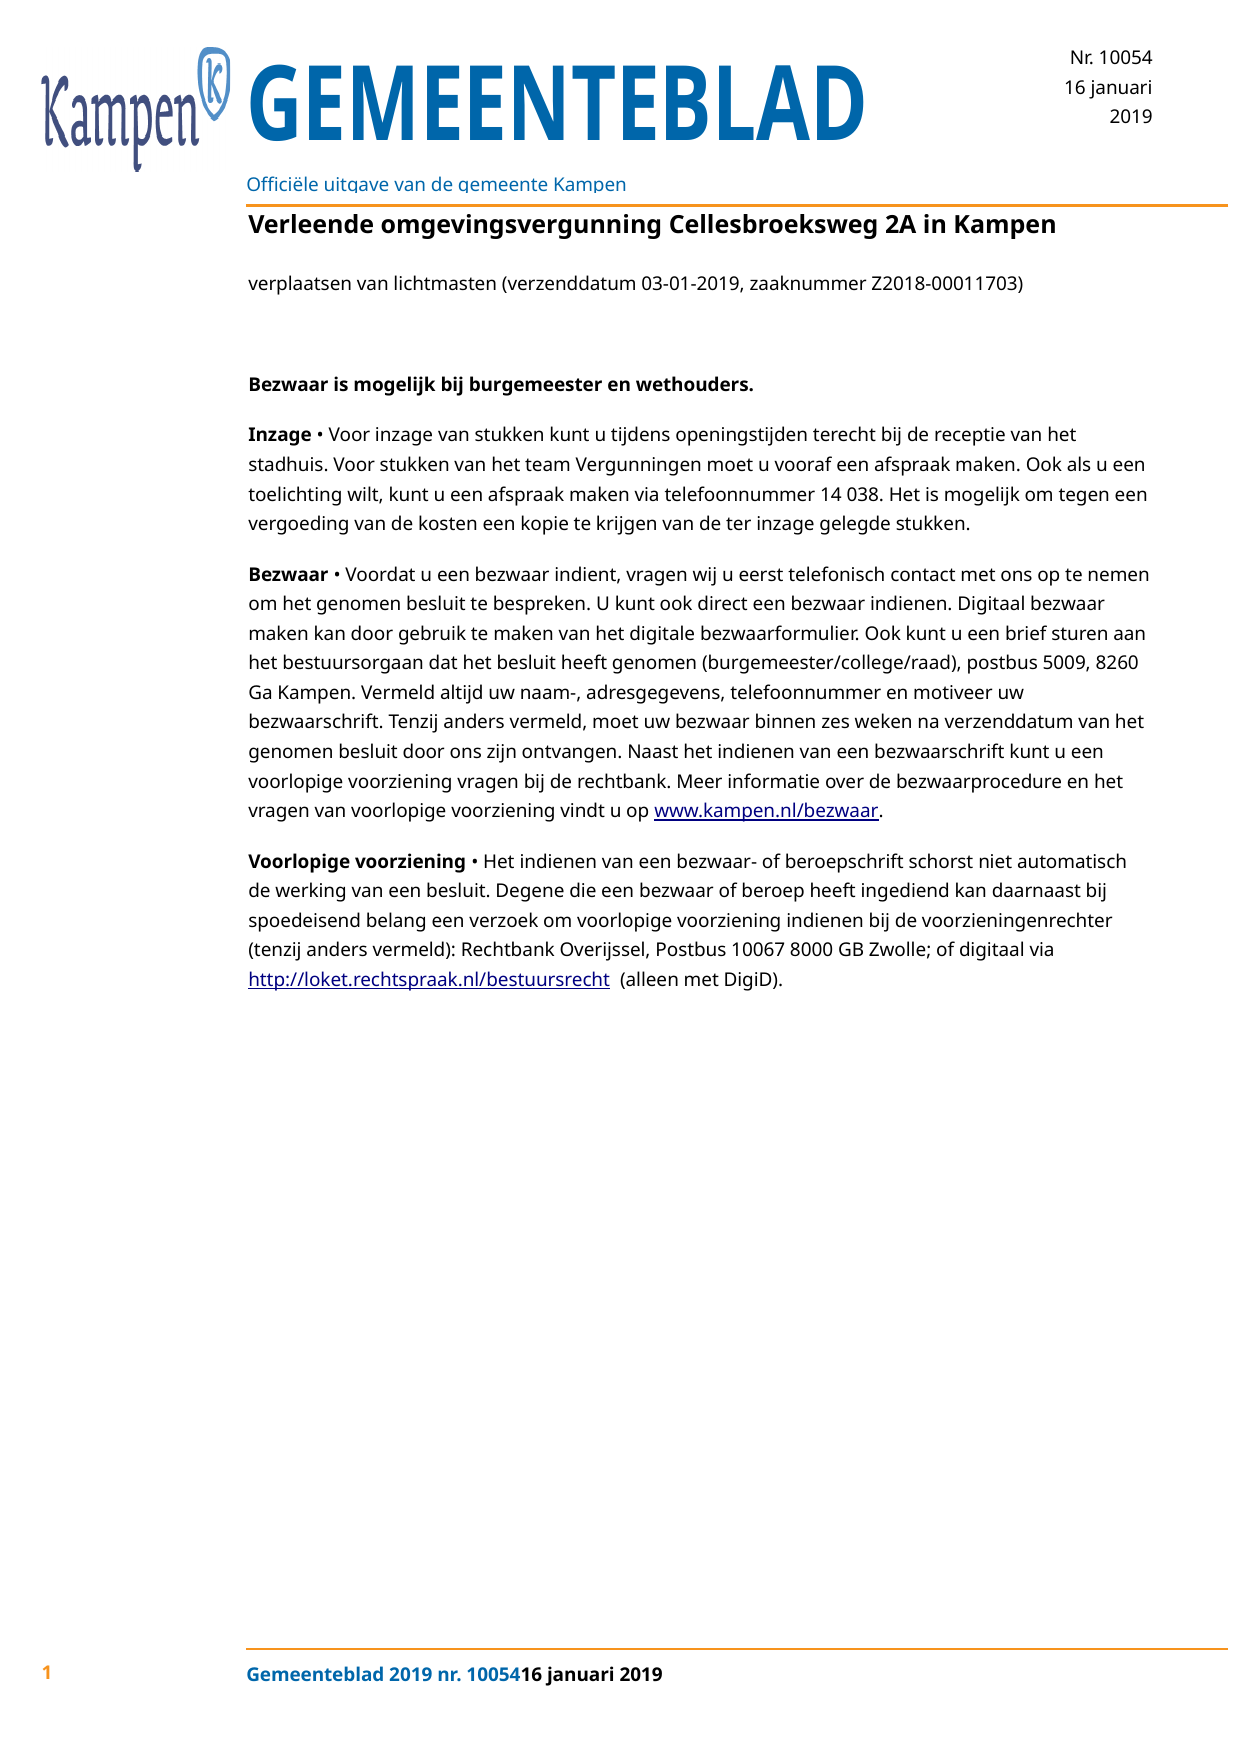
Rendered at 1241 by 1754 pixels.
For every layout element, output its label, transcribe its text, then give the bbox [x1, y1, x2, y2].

text Bezwaar is mogelijk bij burgemeester en wethouders. [248, 371, 1152, 397]
text verplaatsen van lichtmasten (verzenddatum 03-01-2019, zaaknummer Z2018-00011703) [248, 270, 1152, 296]
text Bezwaar • Voordat u een bezwaar indient, vragen wij u eerst telefonisch contact met ons op te nemen om het genomen besluit te bespreken. U kunt ook direct een bezwaar indienen. Digitaal bezwaar maken kan door gebruik te maken van het digitale bezwaarformulier. Ook kunt u een brief sturen aan het bestuursorgaan dat het besluit heeft genomen (burgemeester/college/raad), postbus 5009, 8260 Ga Kampen. Vermeld altijd uw naam-, adresgegevens, telefoonnummer en motiveer uw bezwaarschrift. Tenzij anders vermeld, moet uw bezwaar binnen zes weken na verzenddatum van het genomen besluit door ons zijn ontvangen. Naast het indienen van een bezwaarschrift kunt u een voorlopige voorziening vragen bij de rechtbank. Meer informatie over de bezwaarprocedure en het vragen van voorlopige voorziening vindt u op www.kampen.nl/bezwaar. [248, 561, 1152, 823]
text Voorlopige voorziening • Het indienen van een bezwaar- of beroepschrift schorst niet automatisch de werking van een besluit. Degene die een bezwaar of beroep heeft ingediend kan daarnaast bij spoedeisend belang een verzoek om voorlopige voorziening indienen bij de voorzieningenrechter (tenzij anders vermeld): Rechtbank Overijssel, Postbus 10067 8000 GB Zwolle; of digitaal via http://loket.rechtspraak.nl/bestuursrecht (alleen met DigiD). [248, 848, 1152, 992]
picture [41, 47, 231, 172]
text Verleende omgevingsvergunning Cellesbroeksweg 2A in Kampen [248, 207, 1152, 241]
text Inzage • Voor inzage van stukken kunt u tijdens openingstijden terecht bij de receptie van het stadhuis. Voor stukken van het team Vergunningen moet u vooraf een afspraak maken. Ook als u een toelichting wilt, kunt u een afspraak maken via telefoonnummer 14 038. Het is mogelijk om tegen een vergoeding van de kosten een kopie te krijgen van de ter inzage gelegde stukken. [248, 422, 1152, 536]
